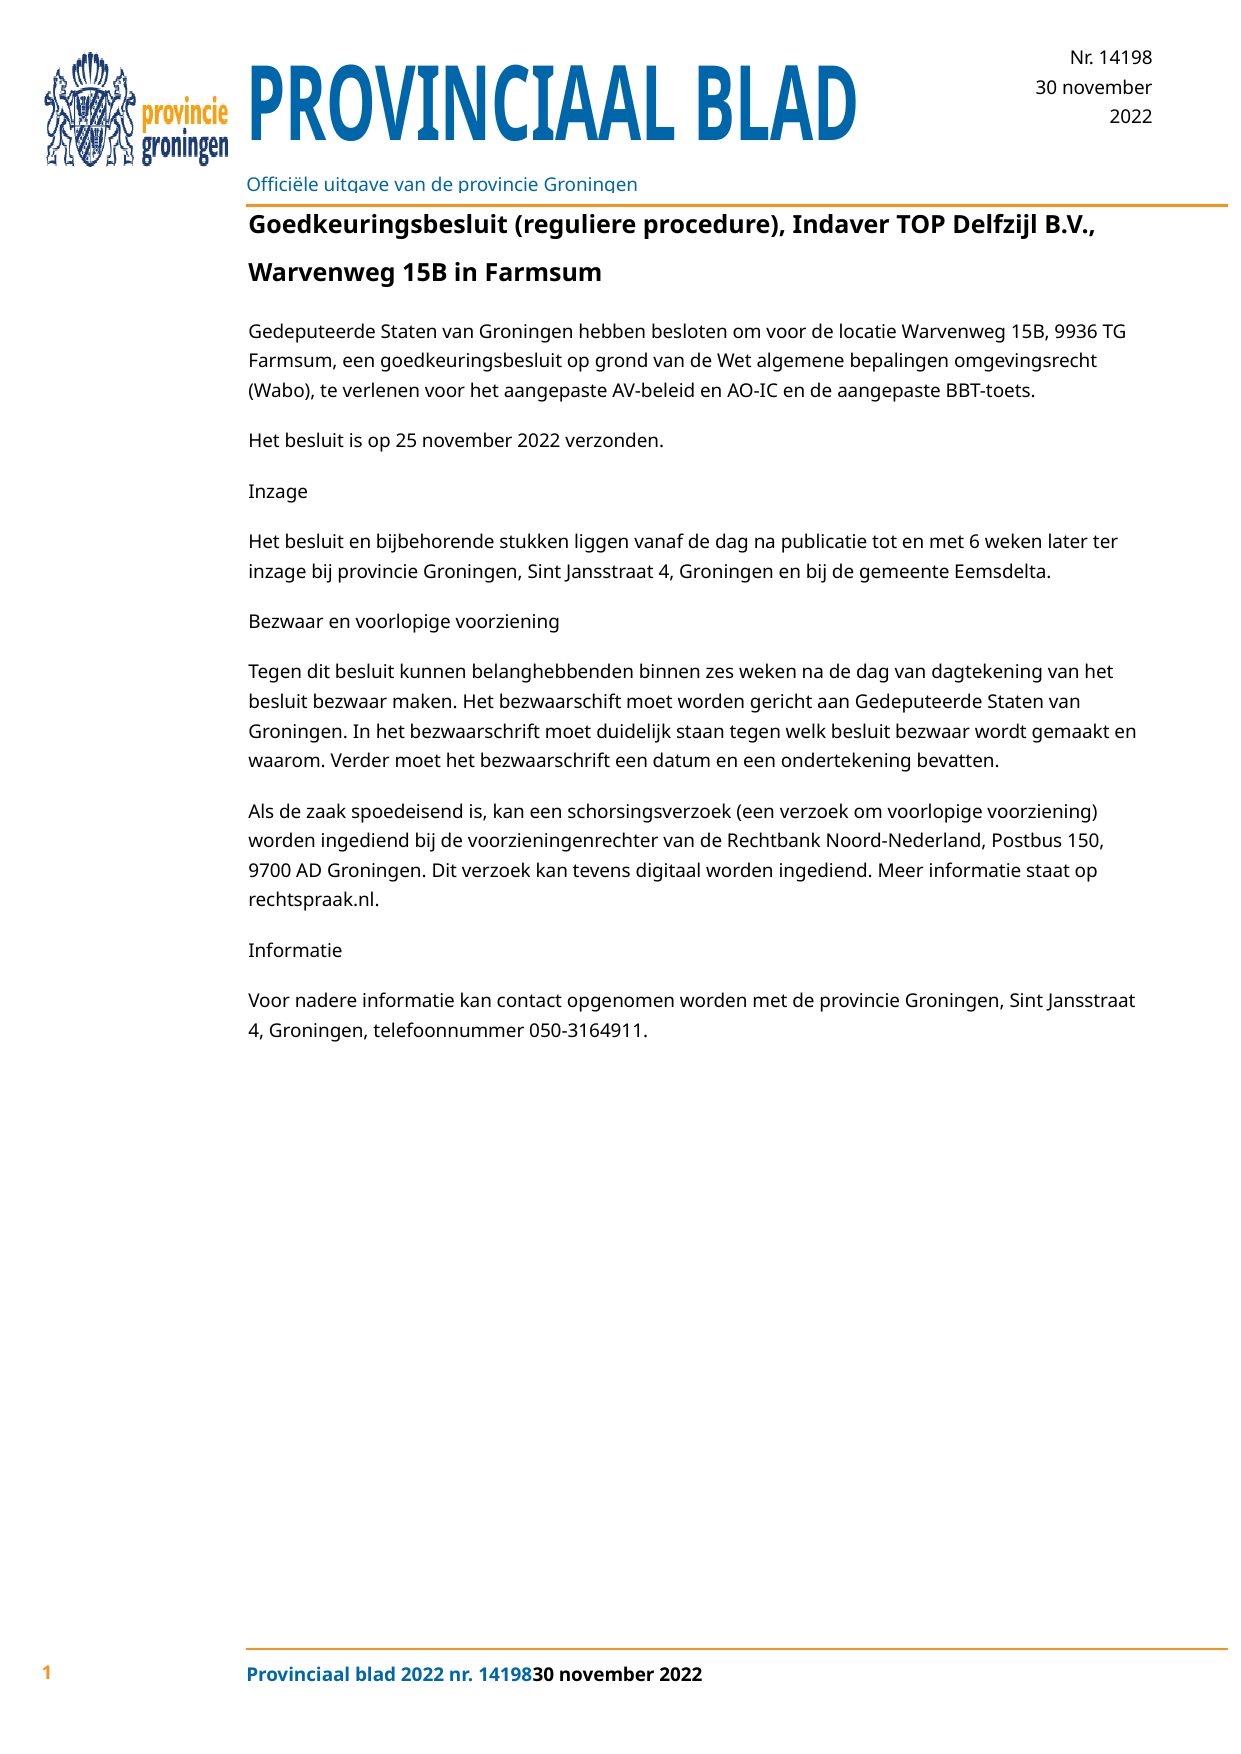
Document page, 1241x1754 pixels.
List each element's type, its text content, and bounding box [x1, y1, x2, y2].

text Voor nadere informatie kan contact opgenomen worden met de provincie Groningen, Sint Jansstraat 4, Groningen, telefoonnummer 050-3164911. [248, 987, 1152, 1043]
text Het besluit is op 25 november 2022 verzonden. [248, 427, 1152, 453]
text Gedeputeerde Staten van Groningen hebben besloten om voor de locatie Warvenweg 15B, 9936 TG Farmsum, een goedkeuringsbesluit op grond van de Wet algemene bepalingen omgevingsrecht (Wabo), te verlenen voor het aangepaste AV-beleid en AO-IC en de aangepaste BBT-toets. [248, 318, 1152, 403]
text Inzage [248, 478, 1152, 504]
text Bezwaar en voorlopige voorziening [248, 608, 1152, 634]
text Tegen dit besluit kunnen belanghebbenden binnen zes weken na de dag van dagtekening van het besluit bezwaar maken. Het bezwaarschift moet worden gericht aan Gedeputeerde Staten van Groningen. In het bezwaarschrift moet duidelijk staan tegen welk besluit bezwaar wordt gemaakt en waarom. Verder moet het bezwaarschrift een datum en een ondertekening bevatten. [248, 659, 1152, 773]
picture [41, 47, 231, 172]
text Het besluit en bijbehorende stukken liggen vanaf de dag na publicatie tot en met 6 weken later ter inzage bij provincie Groningen, Sint Jansstraat 4, Groningen en bij de gemeente Eemsdelta. [248, 528, 1152, 584]
text Informatie [248, 937, 1152, 963]
text Als de zaak spoedeisend is, kan een schorsingsverzoek (een verzoek om voorlopige voorziening) worden ingediend bij de voorzieningenrechter van de Rechtbank Noord-Nederland, Postbus 150, 9700 AD Groningen. Dit verzoek kan tevens digitaal worden ingediend. Meer informatie staat op rechtspraak.nl. [248, 798, 1152, 912]
text Goedkeuringsbesluit (reguliere procedure), Indaver TOP Delfzijl B.V., Warvenweg 15B in Farmsum [248, 207, 1152, 288]
